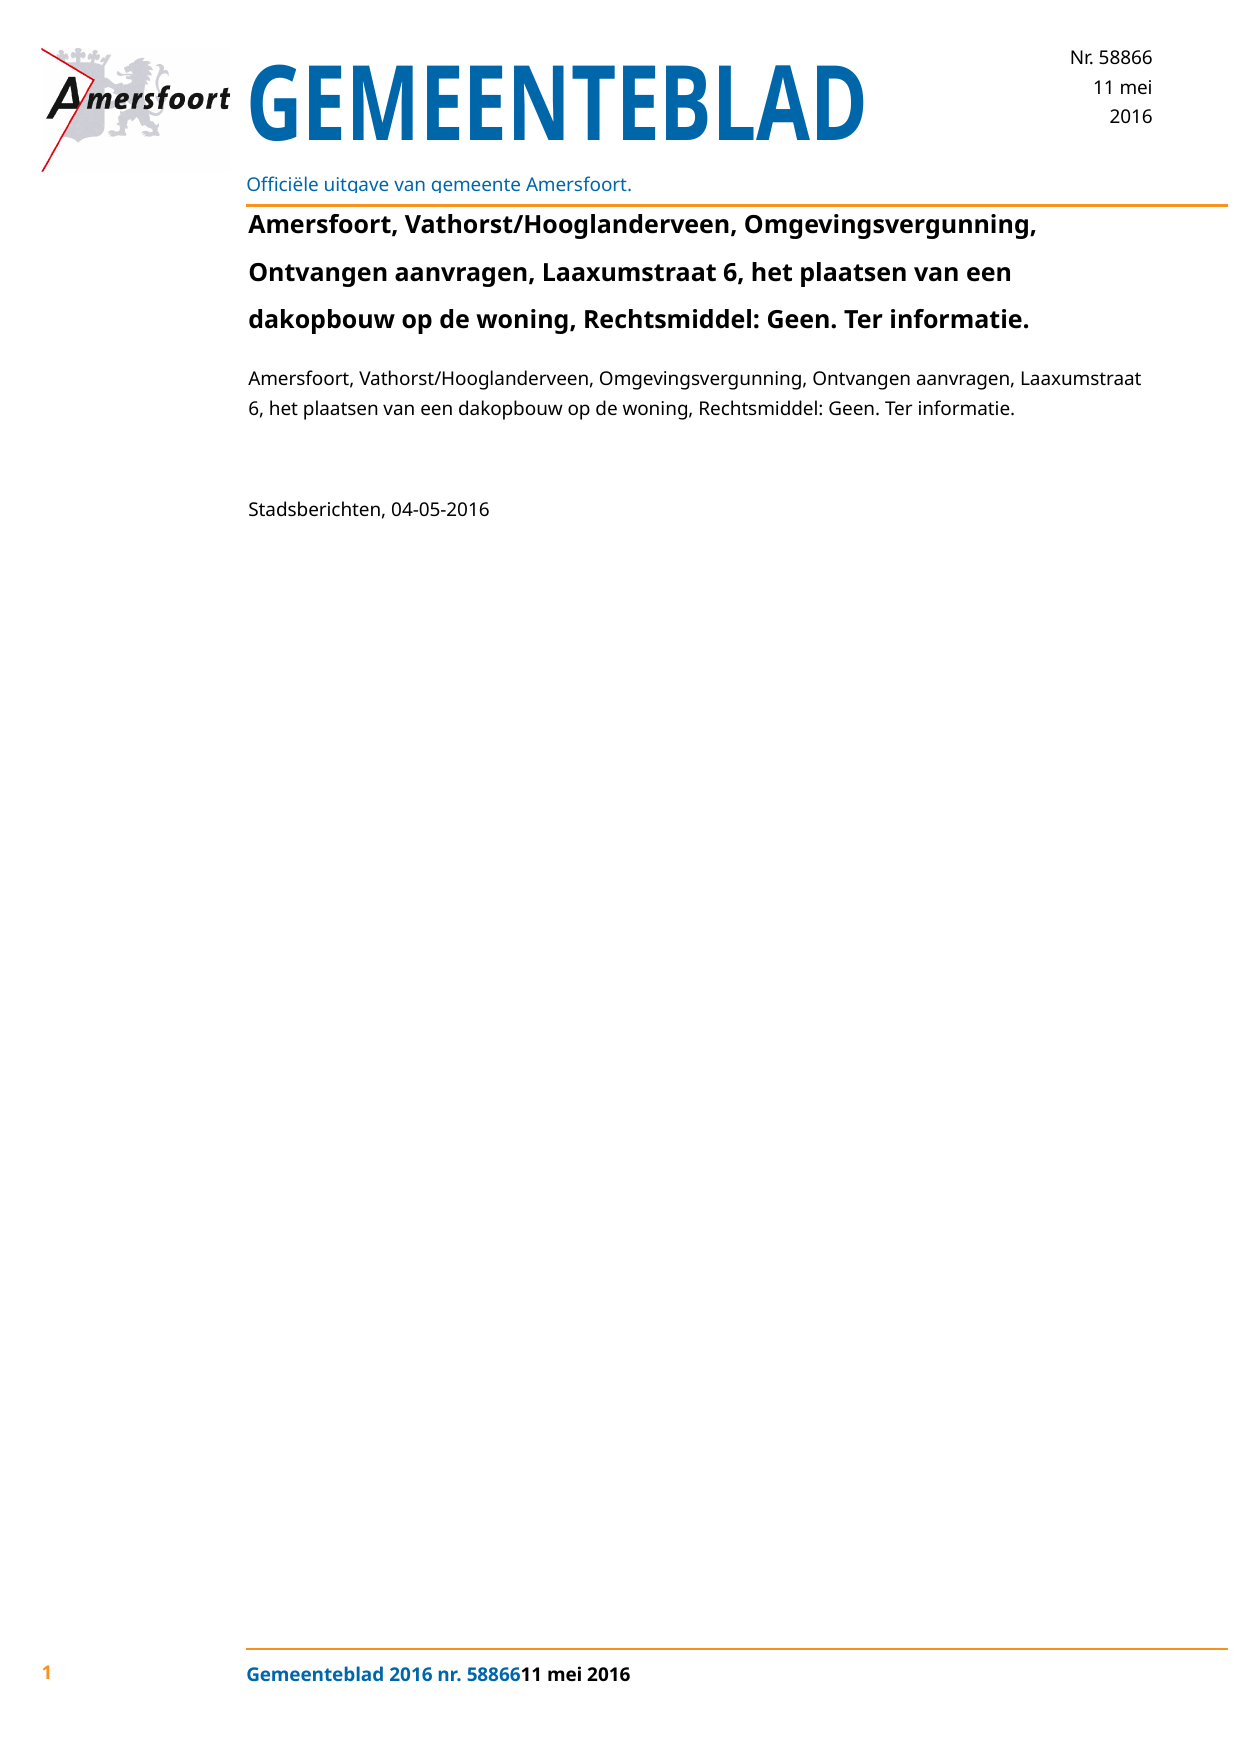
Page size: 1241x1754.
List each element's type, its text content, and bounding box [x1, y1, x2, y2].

text Stadsberichten, 04-05-2016 [248, 496, 1152, 522]
text Amersfoort, Vathorst/Hooglanderveen, Omgevingsvergunning, Ontvangen aanvragen, Laaxumstraat 6, het plaatsen van een dakopbouw op de woning, Rechtsmiddel: Geen. Ter informatie. [248, 207, 1152, 336]
text Amersfoort, Vathorst/Hooglanderveen, Omgevingsvergunning, Ontvangen aanvragen, Laaxumstraat 6, het plaatsen van een dakopbouw op de woning, Rechtsmiddel: Geen. Ter informatie. [248, 366, 1152, 421]
picture [41, 47, 231, 172]
